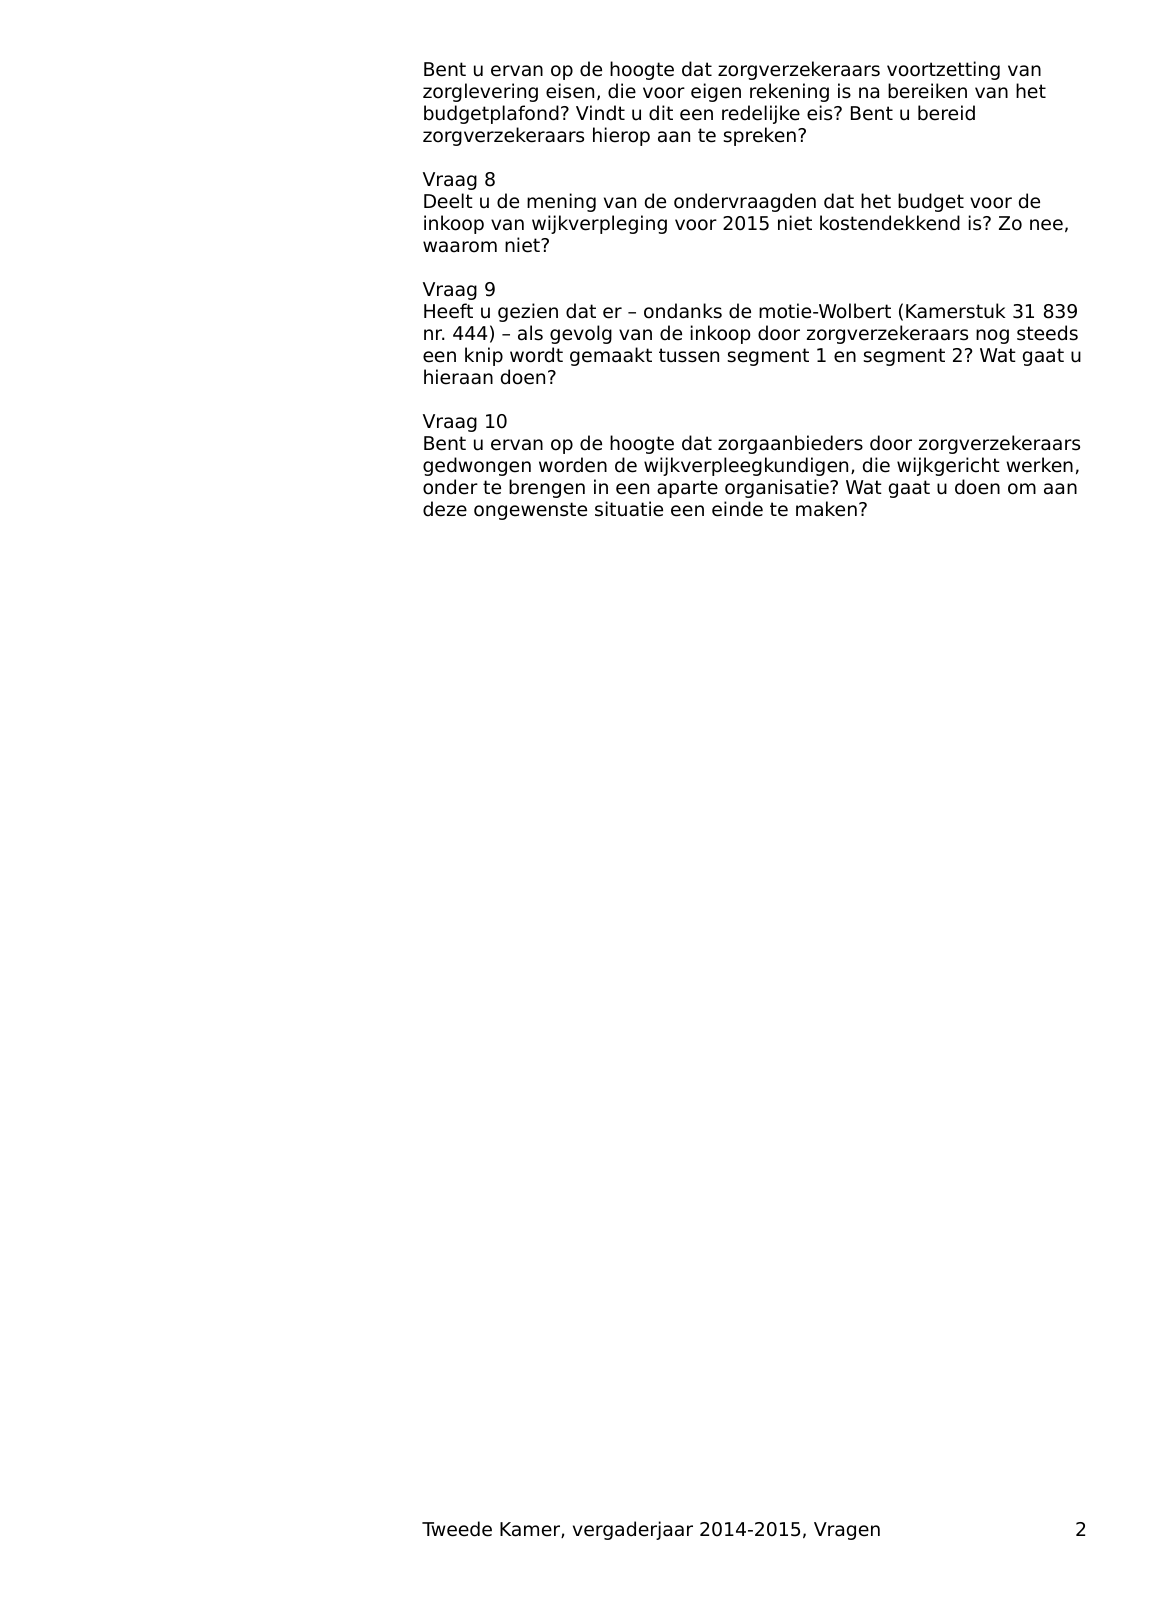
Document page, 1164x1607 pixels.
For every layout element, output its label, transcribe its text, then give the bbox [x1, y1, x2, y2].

text Deelt u de mening van de ondervraagden dat het budget voor de inkoop van wijkverpleging voor 2015 niet kostendekkend is? Zo nee, waarom niet? [422, 191, 1087, 257]
text Vraag 10 [422, 411, 1087, 433]
text Bent u ervan op de hoogte dat zorgverzekeraars voortzetting van zorglevering eisen, die voor eigen rekening is na bereiken van het budgetplafond? Vindt u dit een redelijke eis? Bent u bereid zorgverzekeraars hierop aan te spreken? [422, 59, 1087, 147]
text Vraag 8 [422, 169, 1087, 191]
text Vraag 9 [422, 279, 1087, 301]
text Bent u ervan op de hoogte dat zorgaanbieders door zorgverzekeraars gedwongen worden de wijkverpleegkundigen, die wijkgericht werken, onder te brengen in een aparte organisatie? Wat gaat u doen om aan deze ongewenste situatie een einde te maken? [422, 433, 1087, 521]
text Heeft u gezien dat er – ondanks de motie-Wolbert (Kamerstuk 31 839 nr. 444) – als gevolg van de inkoop door zorgverzekeraars nog steeds een knip wordt gemaakt tussen segment 1 en segment 2? Wat gaat u hieraan doen? [422, 301, 1087, 389]
